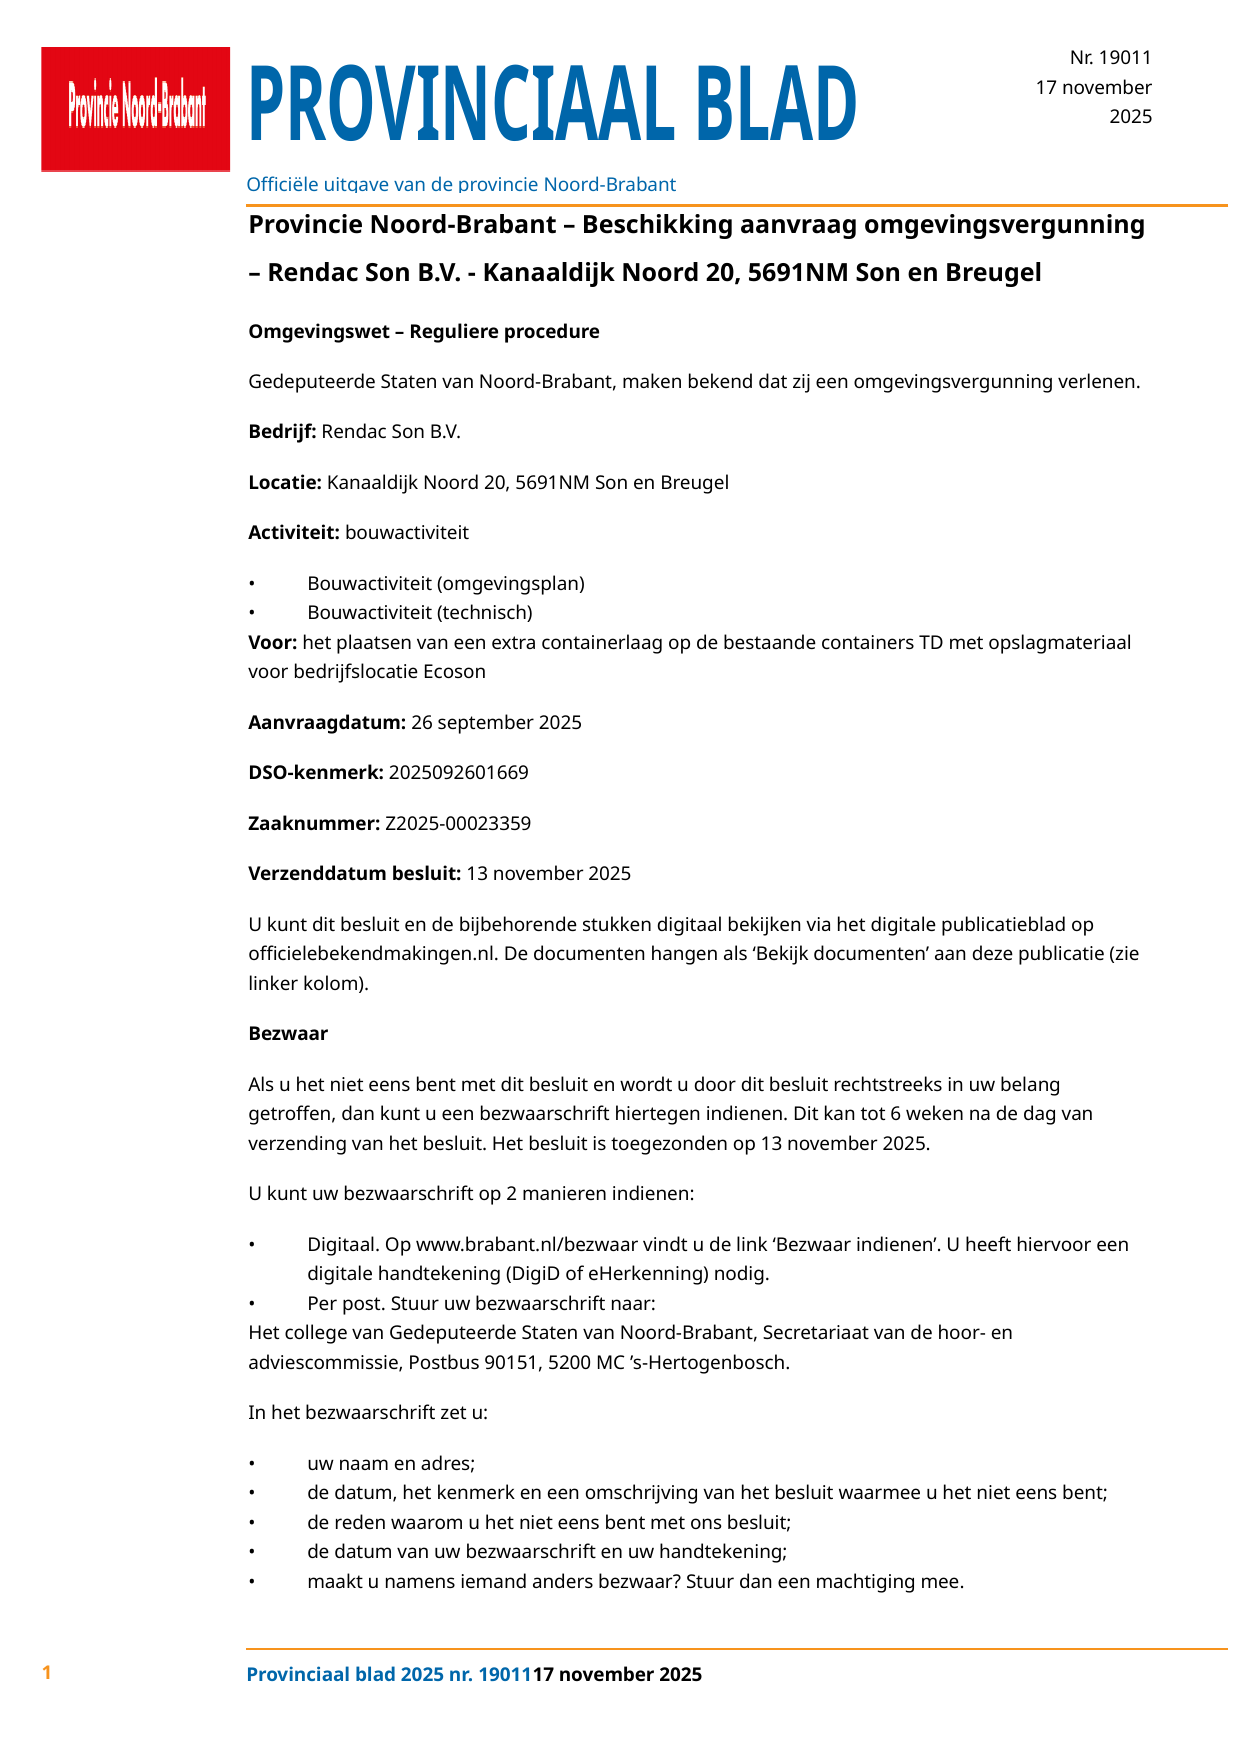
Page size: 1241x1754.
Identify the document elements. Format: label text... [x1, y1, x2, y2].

text Provincie Noord-Brabant – Beschikking aanvraag omgevingsvergunning – Rendac Son B.V. - Kanaaldijk Noord 20, 5691NM Son en Breugel [248, 207, 1152, 288]
picture [41, 47, 231, 172]
text Bezwaar [248, 1020, 1152, 1046]
text Aanvraagdatum: 26 september 2025 [248, 709, 1152, 735]
list Per post. Stuur uw bezwaarschrift naar: [248, 1290, 1152, 1316]
text Als u het niet eens bent met dit besluit en wordt u door dit besluit rechtstreeks in uw belang getroffen, dan kunt u een bezwaarschrift hiertegen indienen. Dit kan tot 6 weken na de dag van verzending van het besluit. Het besluit is toegezonden op 13 november 2025. [248, 1071, 1152, 1156]
list maakt u namens iemand anders bezwaar? Stuur dan een machtiging mee. [248, 1568, 1152, 1594]
list de datum, het kenmerk en een omschrijving van het besluit waarmee u het niet eens bent; [248, 1479, 1152, 1505]
text U kunt dit besluit en de bijbehorende stukken digitaal bekijken via het digitale publicatieblad op officielebekendmakingen.nl. De documenten hangen als ‘Bekijk documenten’ aan deze publicatie (zie linker kolom). [248, 911, 1152, 996]
text DSO-kenmerk: 2025092601669 [248, 759, 1152, 785]
list uw naam en adres; [248, 1450, 1152, 1476]
text Het college van Gedeputeerde Staten van Noord-Brabant, Secretariaat van de hoor- en adviescommissie, Postbus 90151, 5200 MC ’s‑Hertogenbosch. [248, 1319, 1152, 1375]
text Verzenddatum besluit: 13 november 2025 [248, 860, 1152, 886]
text U kunt uw bezwaarschrift op 2 manieren indienen: [248, 1180, 1152, 1206]
text Bedrijf: Rendac Son B.V. [248, 419, 1152, 444]
text In het bezwaarschrift zet u: [248, 1399, 1152, 1425]
list Digitaal. Op www.brabant.nl/bezwaar vindt u de link ‘Bezwaar indienen’. U heeft hiervoor een digitale handtekening (DigiD of eHerkenning) nodig. [248, 1231, 1152, 1286]
list Bouwactiviteit (technisch) [248, 599, 1152, 625]
text Zaaknummer: Z2025-00023359 [248, 810, 1152, 836]
text Omgevingswet – Reguliere procedure [248, 318, 1152, 344]
text Voor: het plaatsen van een extra containerlaag op de bestaande containers TD met opslagmateriaal voor bedrijfslocatie Ecoson [248, 629, 1152, 684]
text Activiteit: bouwactiviteit [248, 519, 1152, 545]
list de reden waarom u het niet eens bent met ons besluit; [248, 1509, 1152, 1535]
list de datum van uw bezwaarschrift en uw handtekening; [248, 1539, 1152, 1564]
text Gedeputeerde Staten van Noord-Brabant, maken bekend dat zij een omgevingsvergunning verlenen. [248, 368, 1152, 394]
text Locatie: Kanaaldijk Noord 20, 5691NM Son en Breugel [248, 469, 1152, 495]
list Bouwactiviteit (omgevingsplan) [248, 570, 1152, 596]
